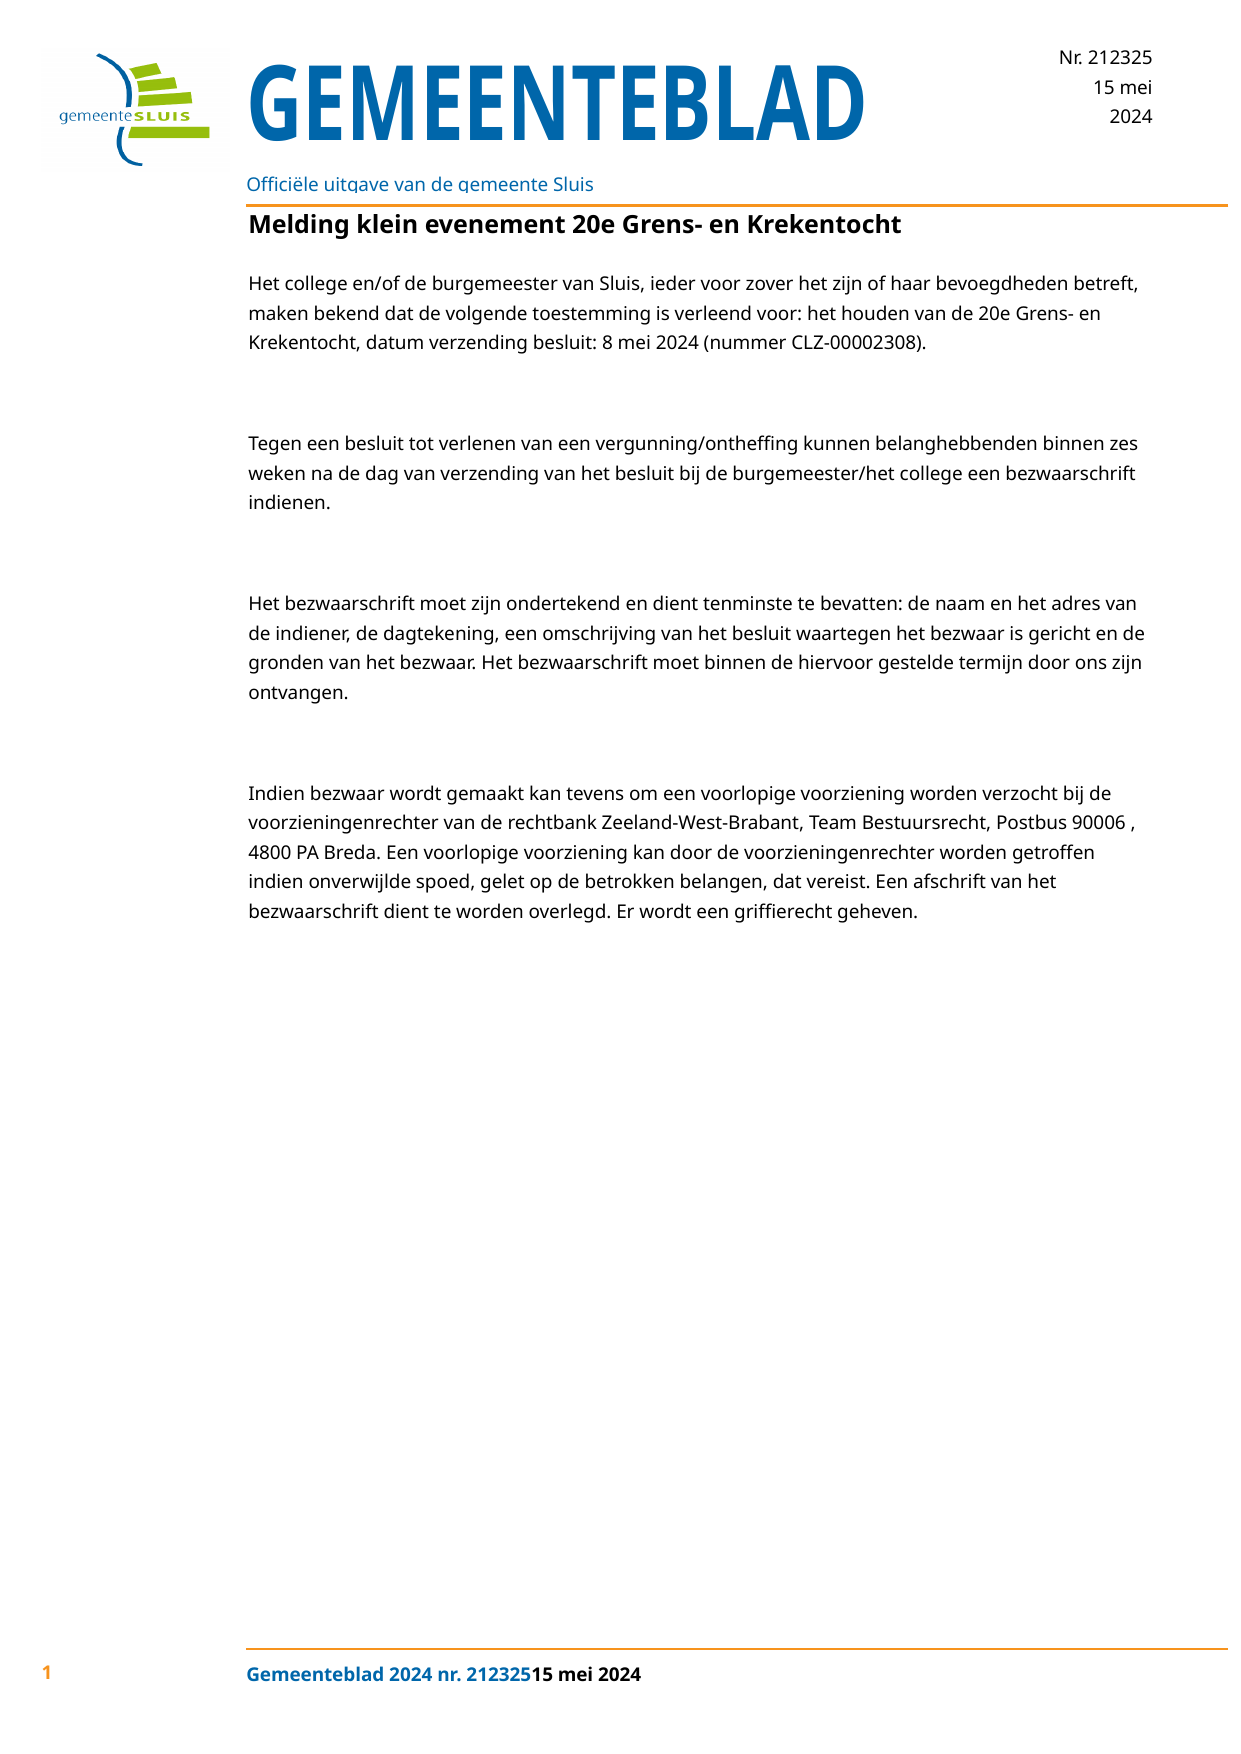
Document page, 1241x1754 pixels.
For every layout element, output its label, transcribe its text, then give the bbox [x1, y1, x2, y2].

text Het college en/of de burgemeester van Sluis, ieder voor zover het zijn of haar bevoegdheden betreft, maken bekend dat de volgende toestemming is verleend voor: het houden van de 20e Grens- en Krekentocht, datum verzending besluit: 8 mei 2024 (nummer CLZ-00002308). [248, 270, 1152, 355]
text Het bezwaarschrift moet zijn ondertekend en dient tenminste te bevatten: de naam en het adres van de indiener, de dagtekening, een omschrijving van het besluit waartegen het bezwaar is gericht en de gronden van het bezwaar. Het bezwaarschrift moet binnen de hiervoor gestelde termijn door ons zijn ontvangen. [248, 590, 1152, 705]
text Indien bezwaar wordt gemaakt kan tevens om een voorlopige voorziening worden verzocht bij de voorzieningenrechter van de rechtbank Zeeland-West-Brabant, Team Bestuursrecht, Postbus 90006 , 4800 PA Breda. Een voorlopige voorziening kan door de voorzieningenrechter worden getroffen indien onverwijlde spoed, gelet op de betrokken belangen, dat vereist. Een afschrift van het bezwaarschrift dient te worden overlegd. Er wordt een griffierecht geheven. [248, 780, 1152, 924]
text Tegen een besluit tot verlenen van een vergunning/ontheffing kunnen belanghebbenden binnen zes weken na de dag van verzending van het besluit bij de burgemeester/het college een bezwaarschrift indienen. [248, 430, 1152, 515]
text Melding klein evenement 20e Grens- en Krekentocht [248, 207, 1152, 241]
picture [41, 47, 231, 172]
